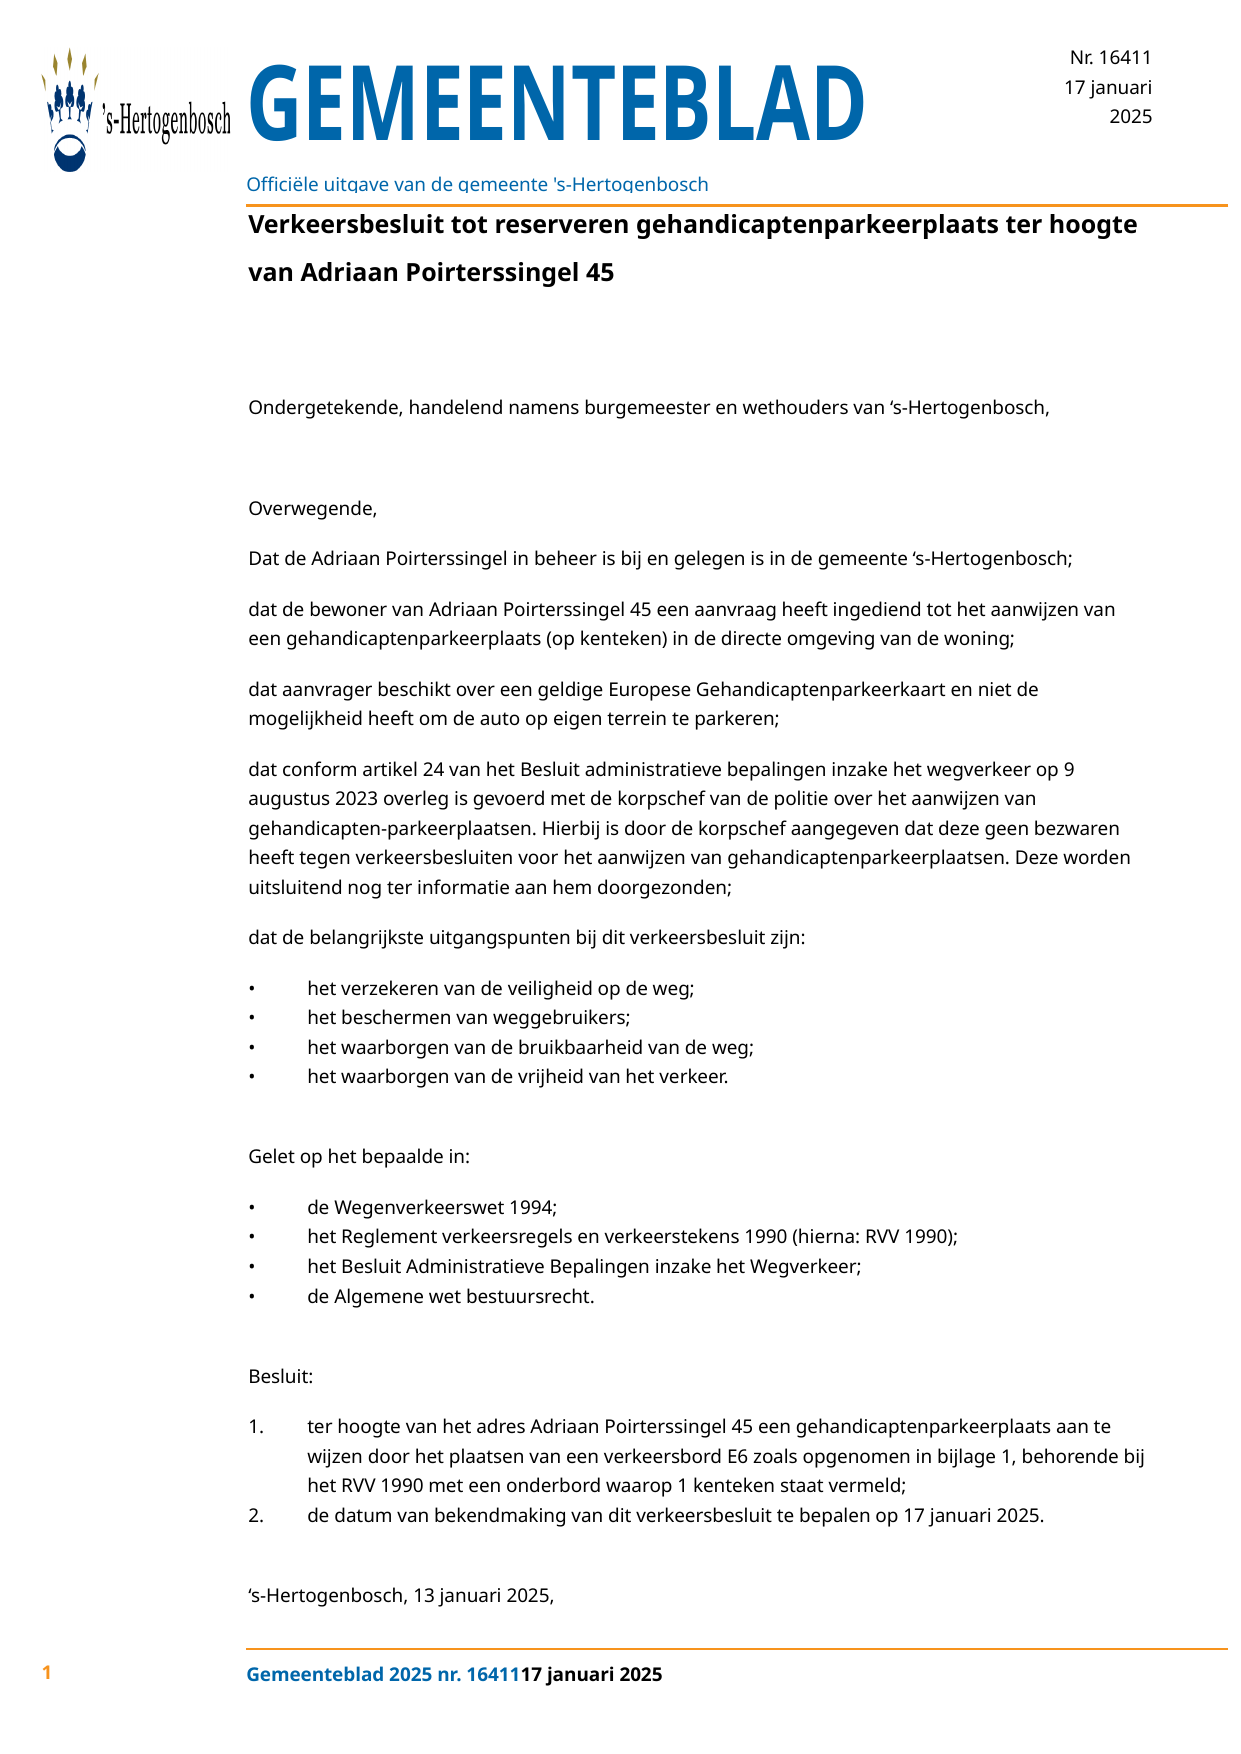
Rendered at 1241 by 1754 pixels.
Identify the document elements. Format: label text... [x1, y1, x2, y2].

text ‘s-Hertogenbosch, 13 januari 2025, [248, 1582, 1152, 1608]
list het waarborgen van de bruikbaarheid van de weg; [248, 1034, 1152, 1060]
list de datum van bekendmaking van dit verkeersbesluit te bepalen op 17 januari 2025. [248, 1502, 1152, 1528]
list de Wegenverkeerswet 1994; [248, 1194, 1152, 1220]
list het waarborgen van de vrijheid van het verkeer. [248, 1064, 1152, 1089]
text Besluit: [248, 1363, 1152, 1388]
list de Algemene wet bestuursrecht. [248, 1283, 1152, 1308]
picture [41, 47, 231, 172]
text dat de bewoner van Adriaan Poirterssingel 45 een aanvraag heeft ingediend tot het aanwijzen van een gehandicaptenparkeerplaats (op kenteken) in de directe omgeving van de woning; [248, 596, 1152, 651]
list het beschermen van weggebruikers; [248, 1004, 1152, 1030]
list het Reglement verkeersregels en verkeerstekens 1990 (hierna: RVV 1990); [248, 1224, 1152, 1249]
text dat conform artikel 24 van het Besluit administratieve bepalingen inzake het wegverkeer op 9 augustus 2023 overleg is gevoerd met de korpschef van de politie over het aanwijzen van gehandicapten-parkeerplaatsen. Hierbij is door de korpschef aangegeven dat deze geen bezwaren heeft tegen verkeersbesluiten voor het aanwijzen van gehandicaptenparkeerplaatsen. Deze worden uitsluitend nog ter informatie aan hem doorgezonden; [248, 756, 1152, 900]
text dat de belangrijkste uitgangspunten bij dit verkeersbesluit zijn: [248, 924, 1152, 950]
text dat aanvrager beschikt over een geldige Europese Gehandicaptenparkeerkaart en niet de mogelijkheid heeft om de auto op eigen terrein te parkeren; [248, 676, 1152, 731]
text Dat de Adriaan Poirterssingel in beheer is bij en gelegen is in de gemeente ‘s-Hertogenbosch; [248, 545, 1152, 571]
text Ondergetekende, handelend namens burgemeester en wethouders van ‘s-Hertogenbosch, [248, 394, 1152, 420]
list het verzekeren van de veiligheid op de weg; [248, 975, 1152, 1001]
list ter hoogte van het adres Adriaan Poirterssingel 45 een gehandicaptenparkeerplaats aan te wijzen door het plaatsen van een verkeersbord E6 zoals opgenomen in bijlage 1, behorende bij het RVV 1990 met een onderbord waarop 1 kenteken staat vermeld; [248, 1413, 1152, 1498]
text Overwegende, [248, 495, 1152, 521]
list het Besluit Administratieve Bepalingen inzake het Wegverkeer; [248, 1253, 1152, 1279]
text Verkeersbesluit tot reserveren gehandicaptenparkeerplaats ter hoogte van Adriaan Poirterssingel 45 [248, 207, 1152, 288]
text Gelet op het bepaalde in: [248, 1144, 1152, 1169]
